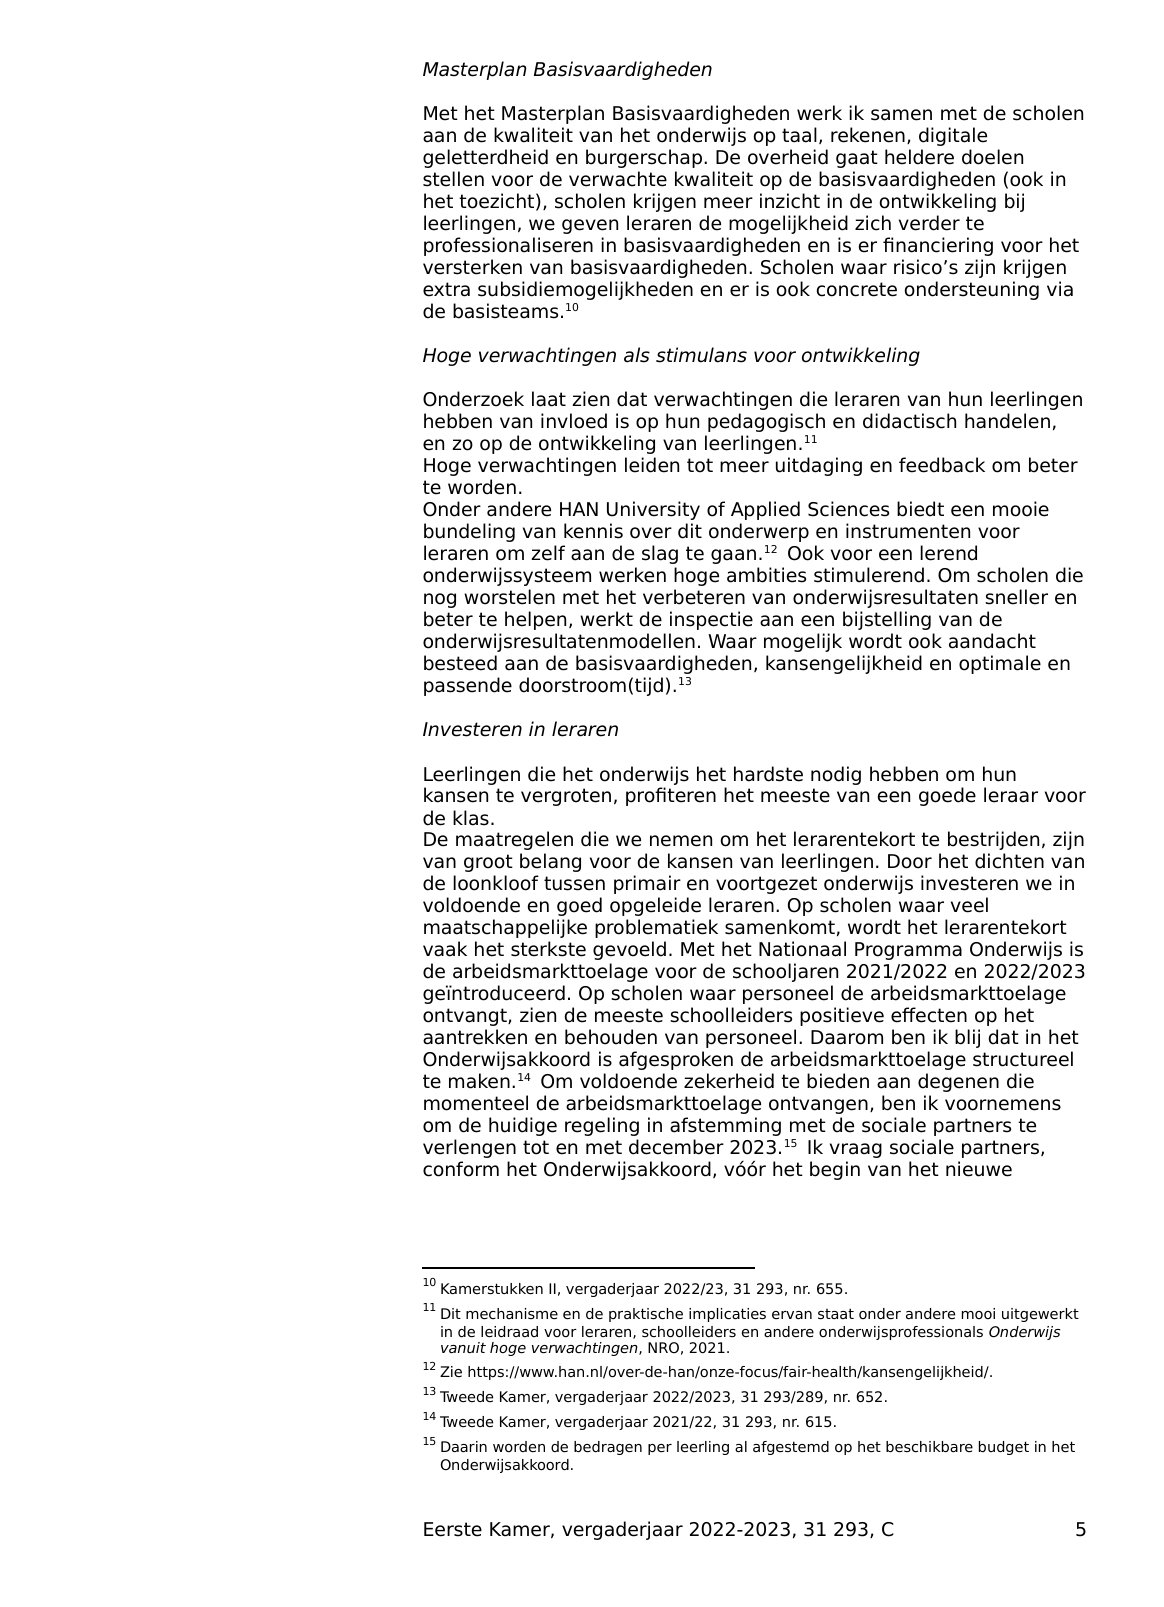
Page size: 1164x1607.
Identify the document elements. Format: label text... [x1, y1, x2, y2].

subtitle Investeren in leraren [422, 719, 1087, 741]
text Onderzoek laat zien dat verwachtingen die leraren van hun leerlingen hebben van invloed is op hun pedagogisch en didactisch handelen, en zo op de ontwikkeling van leerlingen. [422, 389, 1087, 455]
text Met het Masterplan Basisvaardigheden werk ik samen met de scholen aan de kwaliteit van het onderwijs op taal, rekenen, digitale geletterdheid en burgerschap. De overheid gaat heldere doelen stellen voor de verwachte kwaliteit op de basisvaardigheden (ook in het toezicht), scholen krijgen meer inzicht in de ontwikkeling bij leerlingen, we geven leraren de mogelijkheid zich verder te professionaliseren in basisvaardigheden en is er financiering voor het versterken van basisvaardigheden. Scholen waar risico’s zijn krijgen extra subsidiemogelijkheden en er is ook concrete ondersteuning via de basisteams. [422, 103, 1087, 323]
text De maatregelen die we nemen om het lerarentekort te bestrijden, zijn van groot belang voor de kansen van leerlingen. Door het dichten van de loonkloof tussen primair en voortgezet onderwijs investeren we in voldoende en goed opgeleide leraren. Op scholen waar veel maatschappelijke problematiek samenkomt, wordt het lerarentekort vaak het sterkste gevoeld. Met het Nationaal Programma Onderwijs is de arbeidsmarkttoelage voor de schooljaren 2021/2022 en 2022/2023 geïntroduceerd. Op scholen waar personeel de arbeidsmarkttoelage ontvangt, zien de meeste schoolleiders positieve effecten op het aantrekken en behouden van personeel. Daarom ben ik blij dat in het Onderwijsakkoord is afgesproken de arbeidsmarkttoelage structureel te maken. Om voldoende zekerheid te bieden aan degenen die momenteel de arbeidsmarkttoelage ontvangen, ben ik voornemens om de huidige regeling in afstemming met de sociale partners te verlengen tot en met december 2023. Ik vraag sociale partners, conform het Onderwijsakkoord, vóór het begin van het nieuwe [422, 829, 1087, 1181]
text Hoge verwachtingen leiden tot meer uitdaging en feedback om beter te worden. [422, 455, 1087, 499]
text Leerlingen die het onderwijs het hardste nodig hebben om hun kansen te vergroten, profiteren het meeste van een goede leraar voor de klas. [422, 763, 1087, 829]
subtitle Hoge verwachtingen als stimulans voor ontwikkeling [422, 345, 1087, 367]
text Tweede Kamer, vergaderjaar 2021/22, 31 293, nr. 615. [422, 1410, 1087, 1432]
text Kamerstukken II, vergaderjaar 2022/23, 31 293, nr. 655. [422, 1277, 1087, 1299]
text Zie https://www.han.nl/over-de-han/onze-focus/fair-health/kansengelijkheid/. [422, 1360, 1087, 1382]
text Dit mechanisme en de praktische implicaties ervan staat onder andere mooi uitgewerkt in de leidraad voor leraren, schoolleiders en andere onderwijsprofessionals Onderwijs vanuit hoge verwachtingen, NRO, 2021. [422, 1302, 1087, 1357]
subtitle Masterplan Basisvaardigheden [422, 59, 1087, 81]
text Onder andere HAN University of Applied Sciences biedt een mooie bundeling van kennis over dit onderwerp en instrumenten voor leraren om zelf aan de slag te gaan. Ook voor een lerend onderwijssysteem werken hoge ambities stimulerend. Om scholen die nog worstelen met het verbeteren van onderwijsresultaten sneller en beter te helpen, werkt de inspectie aan een bijstelling van de onderwijsresultatenmodellen. Waar mogelijk wordt ook aandacht besteed aan de basisvaardigheden, kansengelijkheid en optimale en passende doorstroom(tijd). [422, 499, 1087, 697]
text Daarin worden de bedragen per leerling al afgestemd op het beschikbare budget in het Onderwijsakkoord. [422, 1435, 1087, 1474]
text Tweede Kamer, vergaderjaar 2022/2023, 31 293/289, nr. 652. [422, 1385, 1087, 1407]
